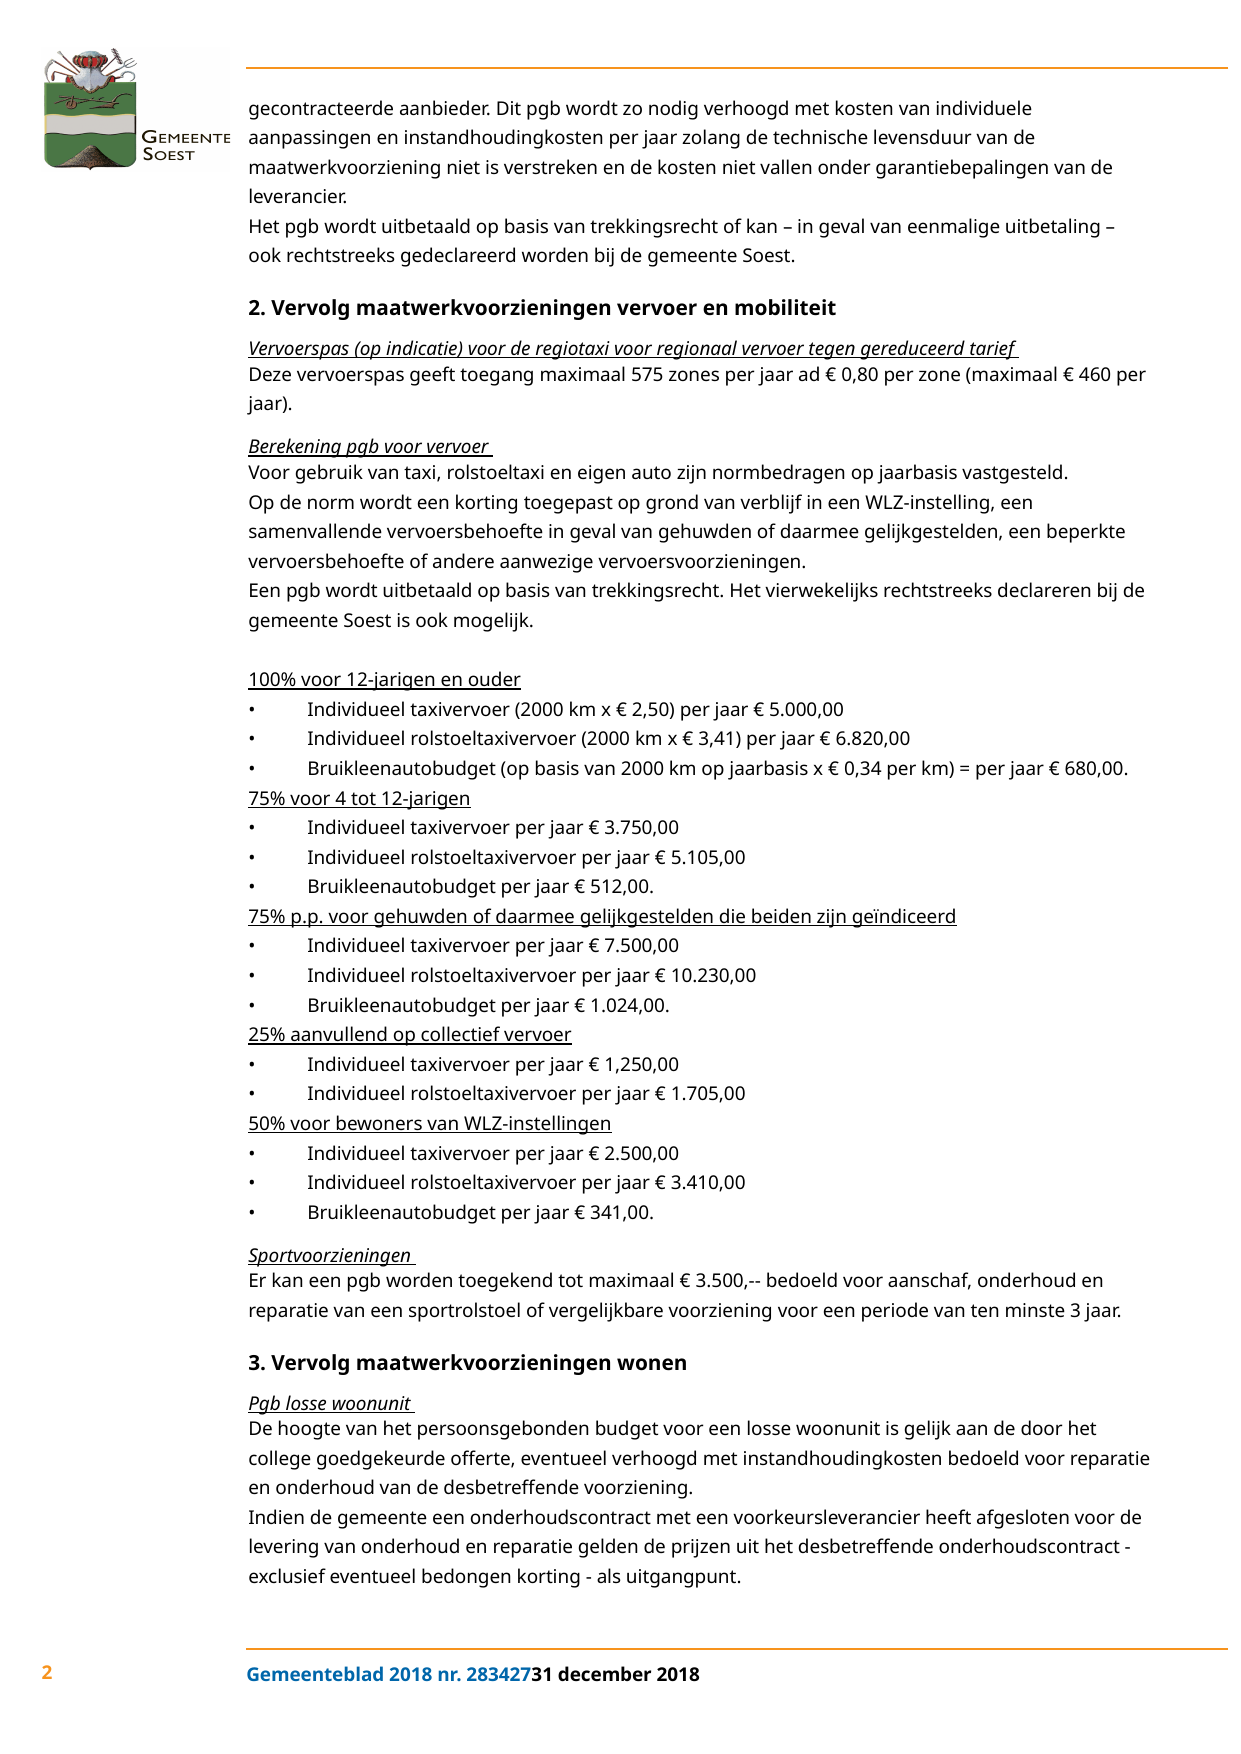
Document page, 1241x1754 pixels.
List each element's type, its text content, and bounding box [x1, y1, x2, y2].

text 100% voor 12-jarigen en ouder [248, 666, 1152, 692]
text Voor gebruik van taxi, rolstoeltaxi en eigen auto zijn normbedragen op jaarbasis vastgesteld. [248, 459, 1152, 485]
text Een pgb wordt uitbetaald op basis van trekkingsrecht. Het vierwekelijks rechtstreeks declareren bij de gemeente Soest is ook mogelijk. [248, 578, 1152, 633]
text 75% p.p. voor gehuwden of daarmee gelijkgestelden die beiden zijn geïndiceerd [248, 903, 1152, 929]
list Individueel rolstoeltaxivervoer (2000 km x € 3,41) per jaar € 6.820,00 [248, 726, 1152, 751]
picture [41, 47, 231, 172]
text 3. Vervolg maatwerkvoorzieningen wonen [248, 1348, 1152, 1376]
list Individueel taxivervoer per jaar € 3.750,00 [248, 814, 1152, 840]
text Vervoerspas (op indicatie) voor de regiotaxi voor regionaal vervoer tegen gereduceerd tarief [248, 335, 1152, 361]
text De hoogte van het persoonsgebonden budget voor een losse woonunit is gelijk aan de door het college goedgekeurde offerte, eventueel verhoogd met instandhoudingkosten bedoeld voor reparatie en onderhoud van de desbetreffende voorziening. [248, 1415, 1152, 1500]
text Deze vervoerspas geeft toegang maximaal 575 zones per jaar ad € 0,80 per zone (maximaal € 460 per jaar). [248, 361, 1152, 416]
text Het pgb wordt uitbetaald op basis van trekkingsrecht of kan – in geval van eenmalige uitbetaling – ook rechtstreeks gedeclareerd worden bij de gemeente Soest. [248, 213, 1152, 268]
text Pgb losse woonunit [248, 1390, 1152, 1415]
text Op de norm wordt een korting toegepast op grond van verblijf in een WLZ-instelling, een samenvallende vervoersbehoefte in geval van gehuwden of daarmee gelijkgestelden, een beperkte vervoersbehoefte of andere aanwezige vervoersvoorzieningen. [248, 489, 1152, 574]
text gecontracteerde aanbieder. Dit pgb wordt zo nodig verhoogd met kosten van individuele aanpassingen en instandhoudingkosten per jaar zolang de technische levensduur van de maatwerkvoorziening niet is verstreken en de kosten niet vallen onder garantiebepalingen van de leverancier. [248, 95, 1152, 209]
list Individueel rolstoeltaxivervoer per jaar € 5.105,00 [248, 844, 1152, 869]
text Sportvoorzieningen [248, 1242, 1152, 1268]
list Individueel taxivervoer (2000 km x € 2,50) per jaar € 5.000,00 [248, 696, 1152, 722]
list Individueel taxivervoer per jaar € 2.500,00 [248, 1140, 1152, 1165]
text 75% voor 4 tot 12-jarigen [248, 785, 1152, 810]
list Bruikleenautobudget (op basis van 2000 km op jaarbasis x € 0,34 per km) = per jaar € 680,00. [248, 755, 1152, 781]
text 25% aanvullend op collectief vervoer [248, 1021, 1152, 1047]
list Individueel rolstoeltaxivervoer per jaar € 10.230,00 [248, 962, 1152, 988]
text Er kan een pgb worden toegekend tot maximaal € 3.500,-- bedoeld voor aanschaf, onderhoud en reparatie van een sportrolstoel of vergelijkbare voorziening voor een periode van ten minste 3 jaar. [248, 1268, 1152, 1323]
list Individueel taxivervoer per jaar € 1,250,00 [248, 1051, 1152, 1077]
list Individueel rolstoeltaxivervoer per jaar € 1.705,00 [248, 1081, 1152, 1106]
text Indien de gemeente een onderhoudscontract met een voorkeursleverancier heeft afgesloten voor de levering van onderhoud en reparatie gelden de prijzen uit het desbetreffende onderhoudscontract - exclusief eventueel bedongen korting - als uitgangpunt. [248, 1504, 1152, 1589]
list Bruikleenautobudget per jaar € 1.024,00. [248, 992, 1152, 1017]
text Berekening pgb voor vervoer [248, 433, 1152, 459]
list Bruikleenautobudget per jaar € 512,00. [248, 873, 1152, 899]
list Individueel taxivervoer per jaar € 7.500,00 [248, 933, 1152, 958]
list Individueel rolstoeltaxivervoer per jaar € 3.410,00 [248, 1169, 1152, 1195]
text 50% voor bewoners van WLZ-instellingen [248, 1110, 1152, 1136]
list Bruikleenautobudget per jaar € 341,00. [248, 1199, 1152, 1224]
text 2. Vervolg maatwerkvoorzieningen vervoer en mobiliteit [248, 293, 1152, 322]
